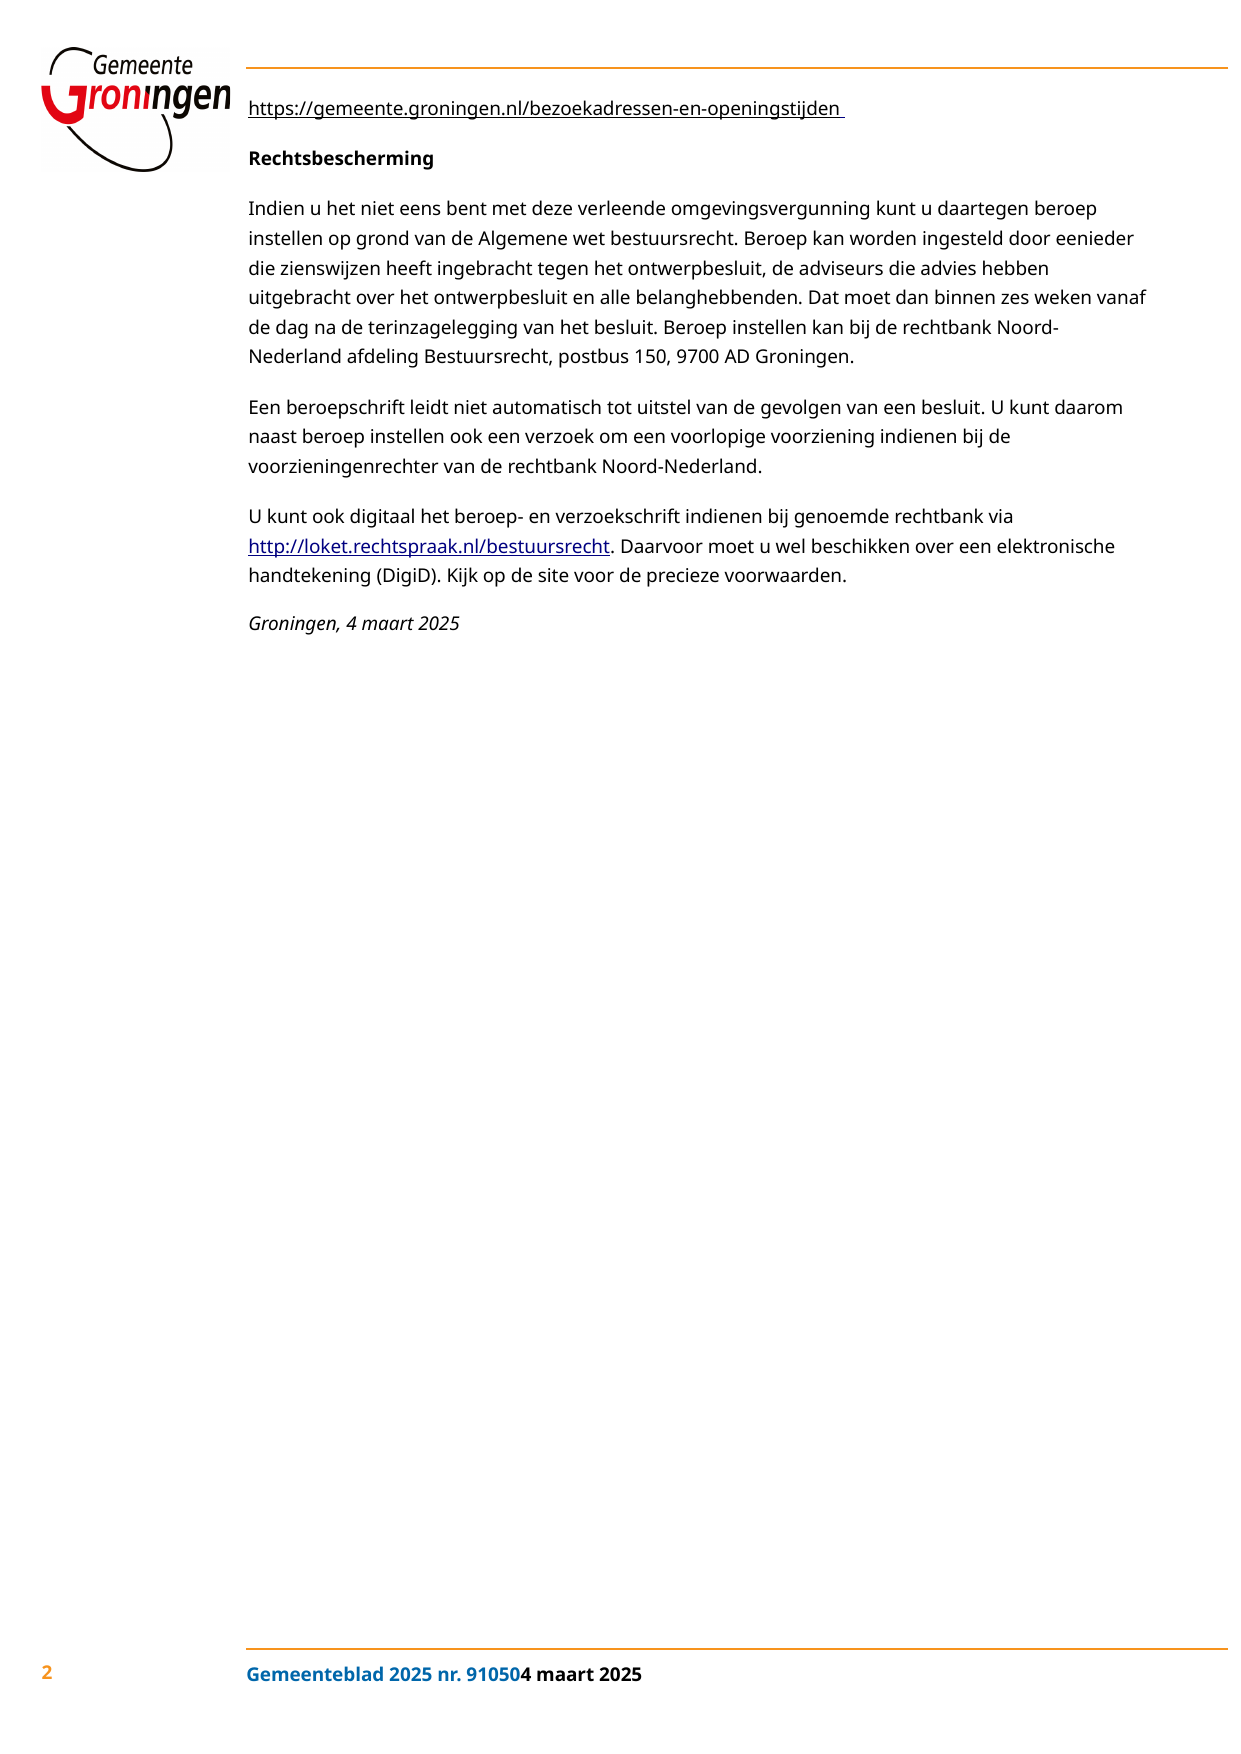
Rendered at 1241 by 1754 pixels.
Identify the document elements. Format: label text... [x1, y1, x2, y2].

text U kunt ook digitaal het beroep- en verzoekschrift indienen bij genoemde rechtbank via http://loket.rechtspraak.nl/bestuursrecht. Daarvoor moet u wel beschikken over een elektronische handtekening (DigiD). Kijk op de site voor de precieze voorwaarden. [248, 503, 1152, 588]
text Een beroepschrift leidt niet automatisch tot uitstel van de gevolgen van een besluit. U kunt daarom naast beroep instellen ook een verzoek om een voorlopige voorziening indienen bij de voorzieningenrechter van de rechtbank Noord-Nederland. [248, 394, 1152, 479]
text Rechtsbescherming [248, 145, 1152, 171]
text https://gemeente.groningen.nl/bezoekadressen-en-openingstijden [248, 95, 1152, 121]
text Groningen, 4 maart 2025 [248, 611, 1152, 636]
text Indien u het niet eens bent met deze verleende omgevingsvergunning kunt u daartegen beroep instellen op grond van de Algemene wet bestuursrecht. Beroep kan worden ingesteld door eenieder die zienswijzen heeft ingebracht tegen het ontwerpbesluit, de adviseurs die advies hebben uitgebracht over het ontwerpbesluit en alle belanghebbenden. Dat moet dan binnen zes weken vanaf de dag na de terinzagelegging van het besluit. Beroep instellen kan bij de rechtbank Noord-Nederland afdeling Bestuursrecht, postbus 150, 9700 AD Groningen. [248, 196, 1152, 369]
picture [41, 47, 231, 172]
